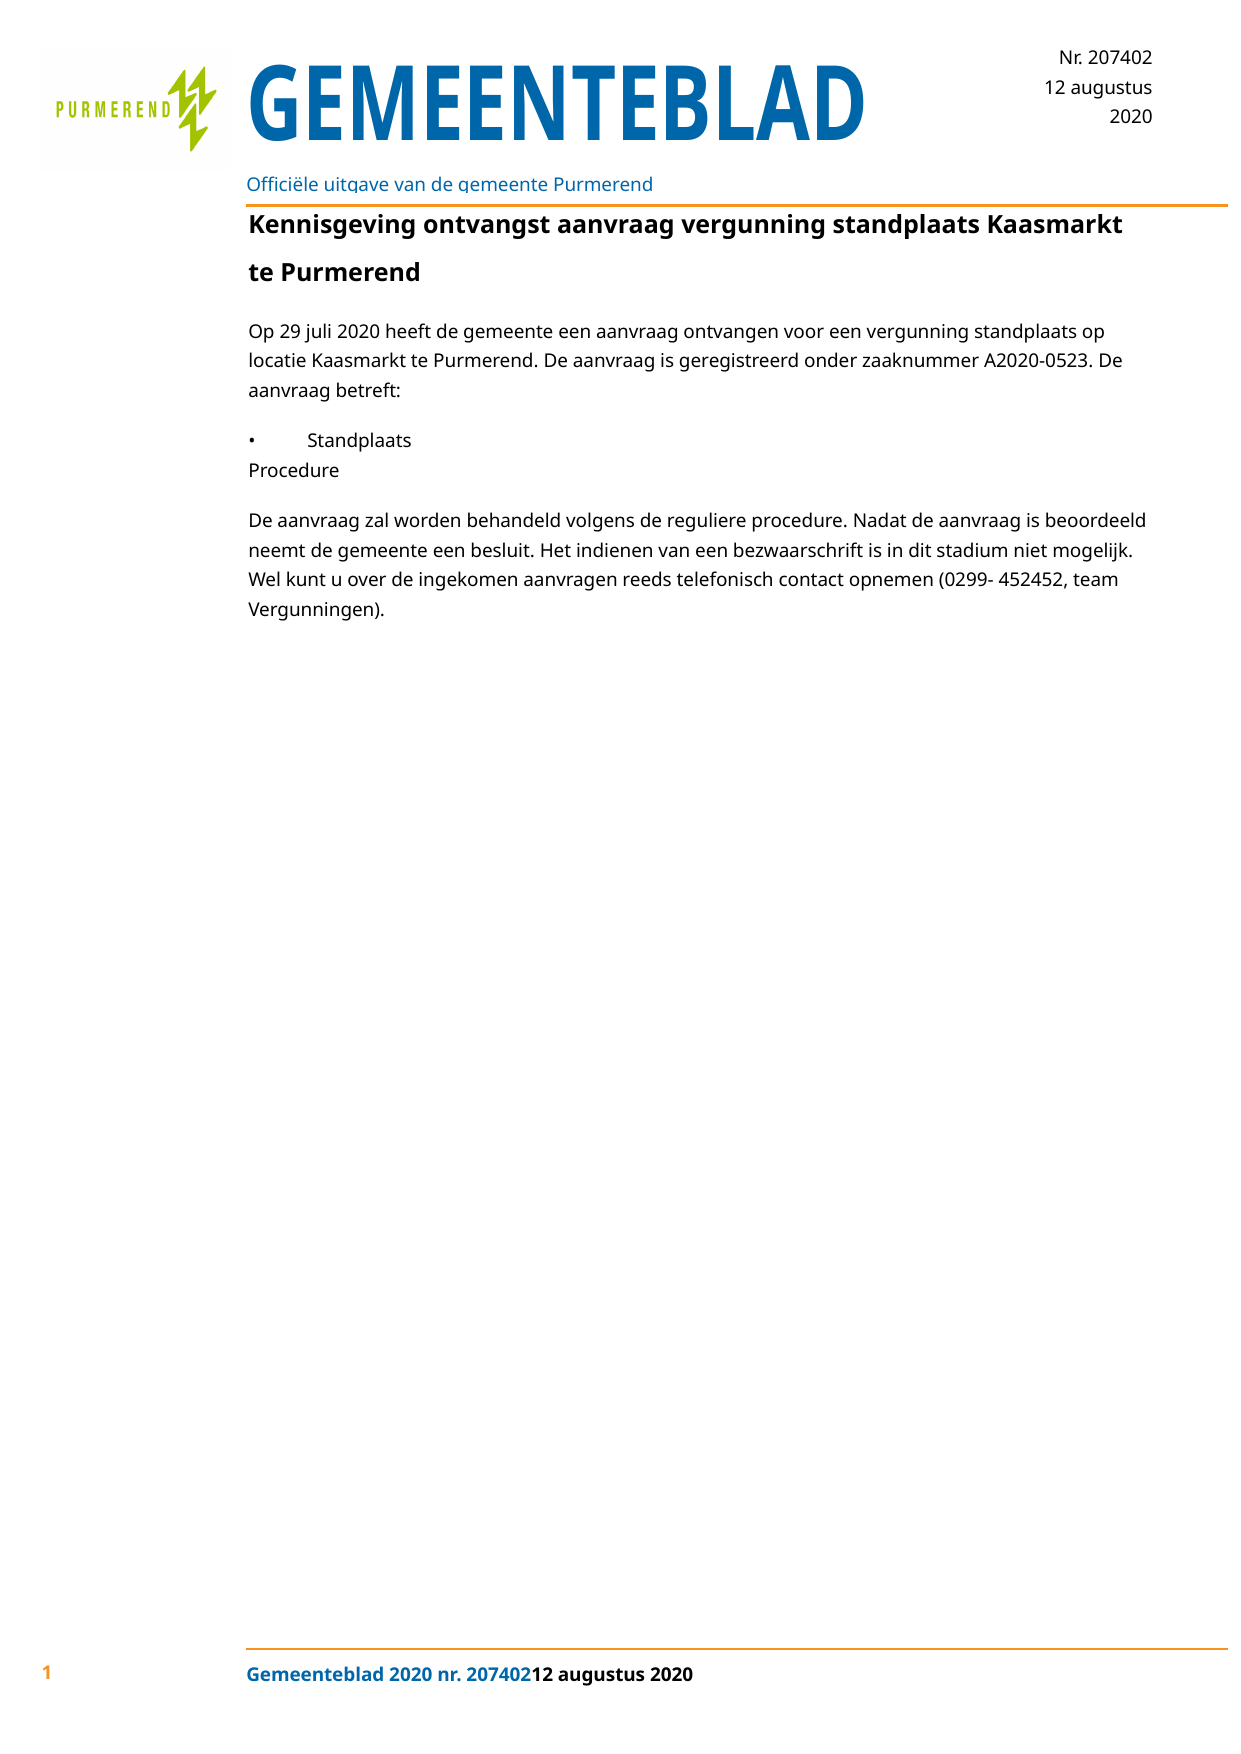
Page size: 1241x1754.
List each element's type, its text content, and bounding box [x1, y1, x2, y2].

list Standplaats [248, 427, 1152, 453]
picture [41, 47, 231, 172]
text Procedure [248, 457, 1152, 483]
text De aanvraag zal worden behandeld volgens de reguliere procedure. Nadat de aanvraag is beoordeeld neemt de gemeente een besluit. Het indienen van een bezwaarschrift is in dit stadium niet mogelijk. Wel kunt u over de ingekomen aanvragen reeds telefonisch contact opnemen (0299- 452452, team Vergunningen). [248, 507, 1152, 622]
text Kennisgeving ontvangst aanvraag vergunning standplaats Kaasmarkt te Purmerend [248, 207, 1152, 288]
text Op 29 juli 2020 heeft de gemeente een aanvraag ontvangen voor een vergunning standplaats op locatie Kaasmarkt te Purmerend. De aanvraag is geregistreerd onder zaaknummer A2020-0523. De aanvraag betreft: [248, 318, 1152, 403]
